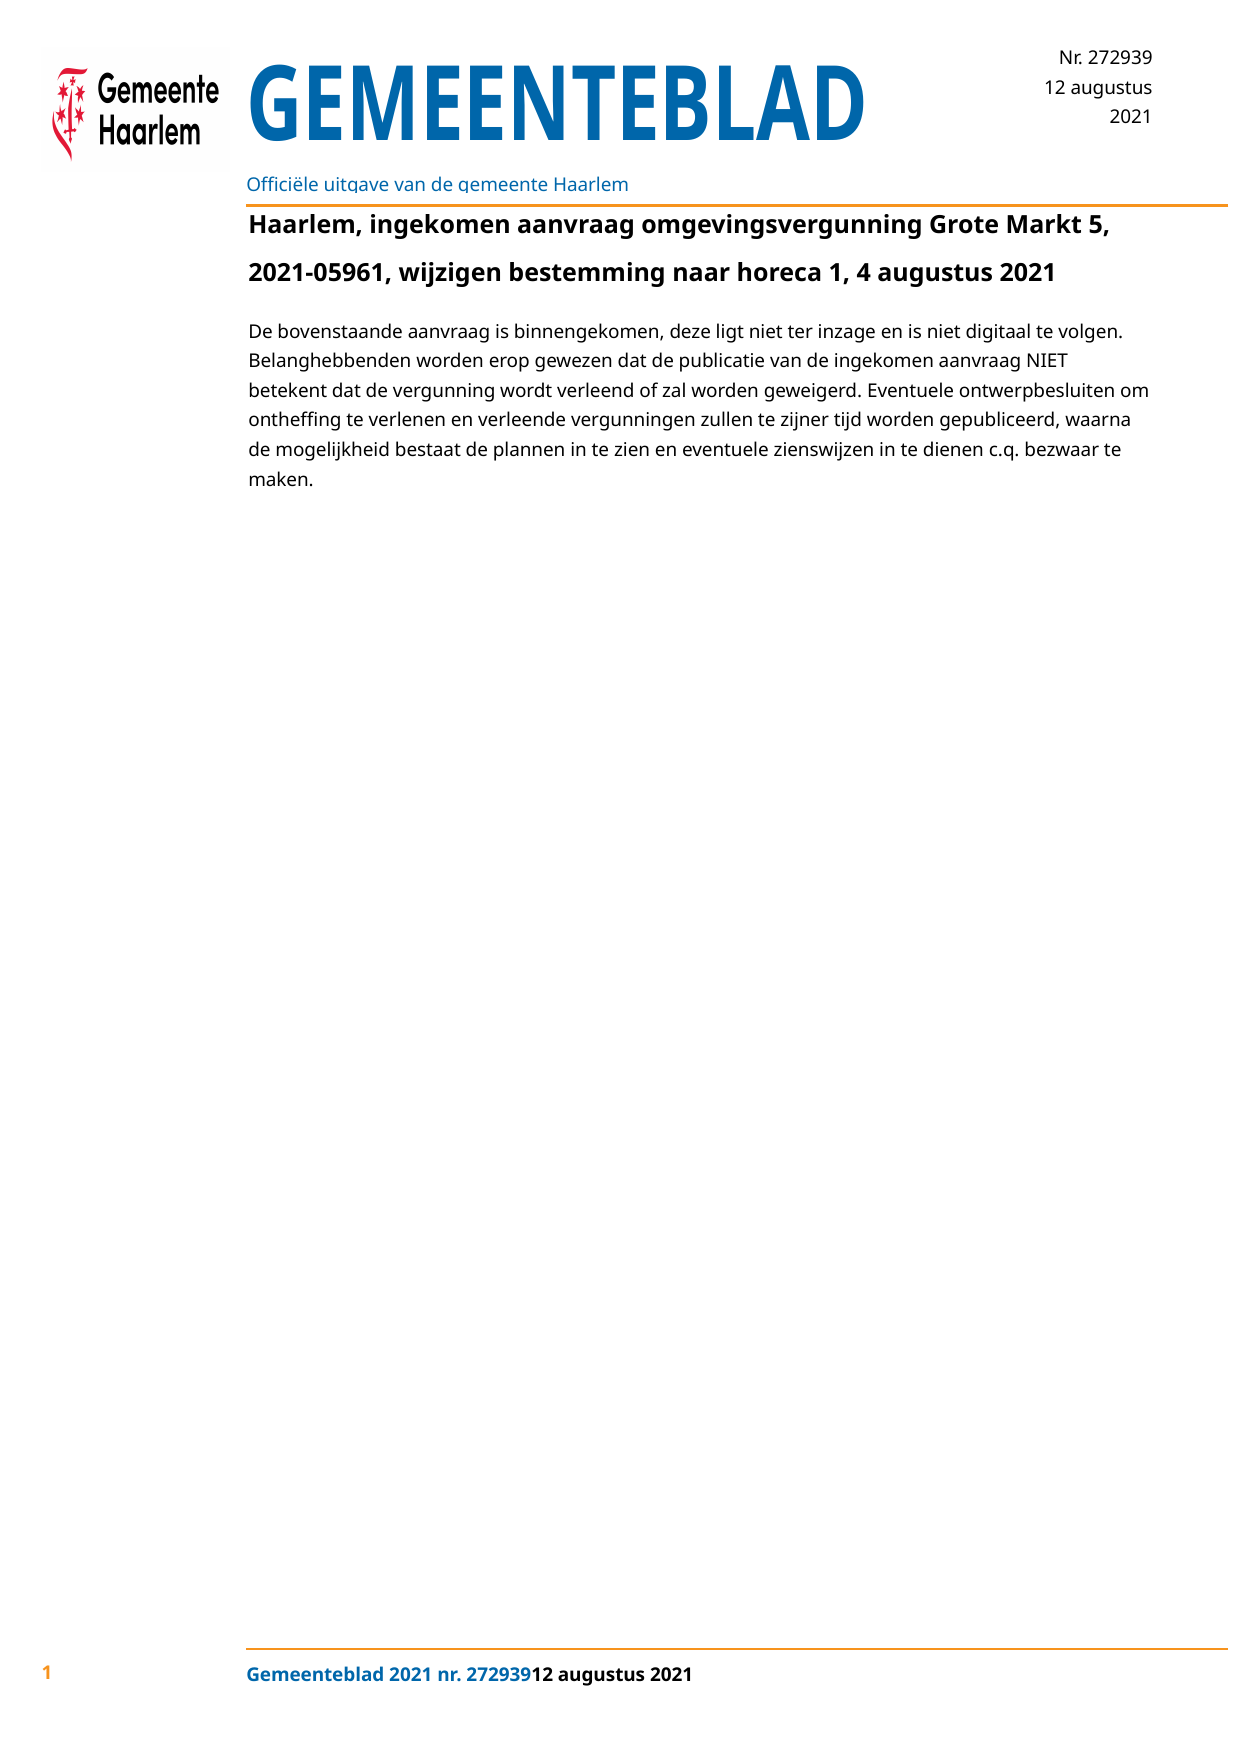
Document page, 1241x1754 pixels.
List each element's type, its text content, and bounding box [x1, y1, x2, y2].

picture [41, 47, 231, 172]
text De bovenstaande aanvraag is binnengekomen, deze ligt niet ter inzage en is niet digitaal te volgen. Belanghebbenden worden erop gewezen dat de publicatie van de ingekomen aanvraag NIET betekent dat de vergunning wordt verleend of zal worden geweigerd. Eventuele ontwerpbesluiten om ontheffing te verlenen en verleende vergunningen zullen te zijner tijd worden gepubliceerd, waarna de mogelijkheid bestaat de plannen in te zien en eventuele zienswijzen in te dienen c.q. bezwaar te maken. [248, 318, 1152, 492]
text Haarlem, ingekomen aanvraag omgevingsvergunning Grote Markt 5, 2021-05961, wijzigen bestemming naar horeca 1, 4 augustus 2021 [248, 207, 1152, 288]
